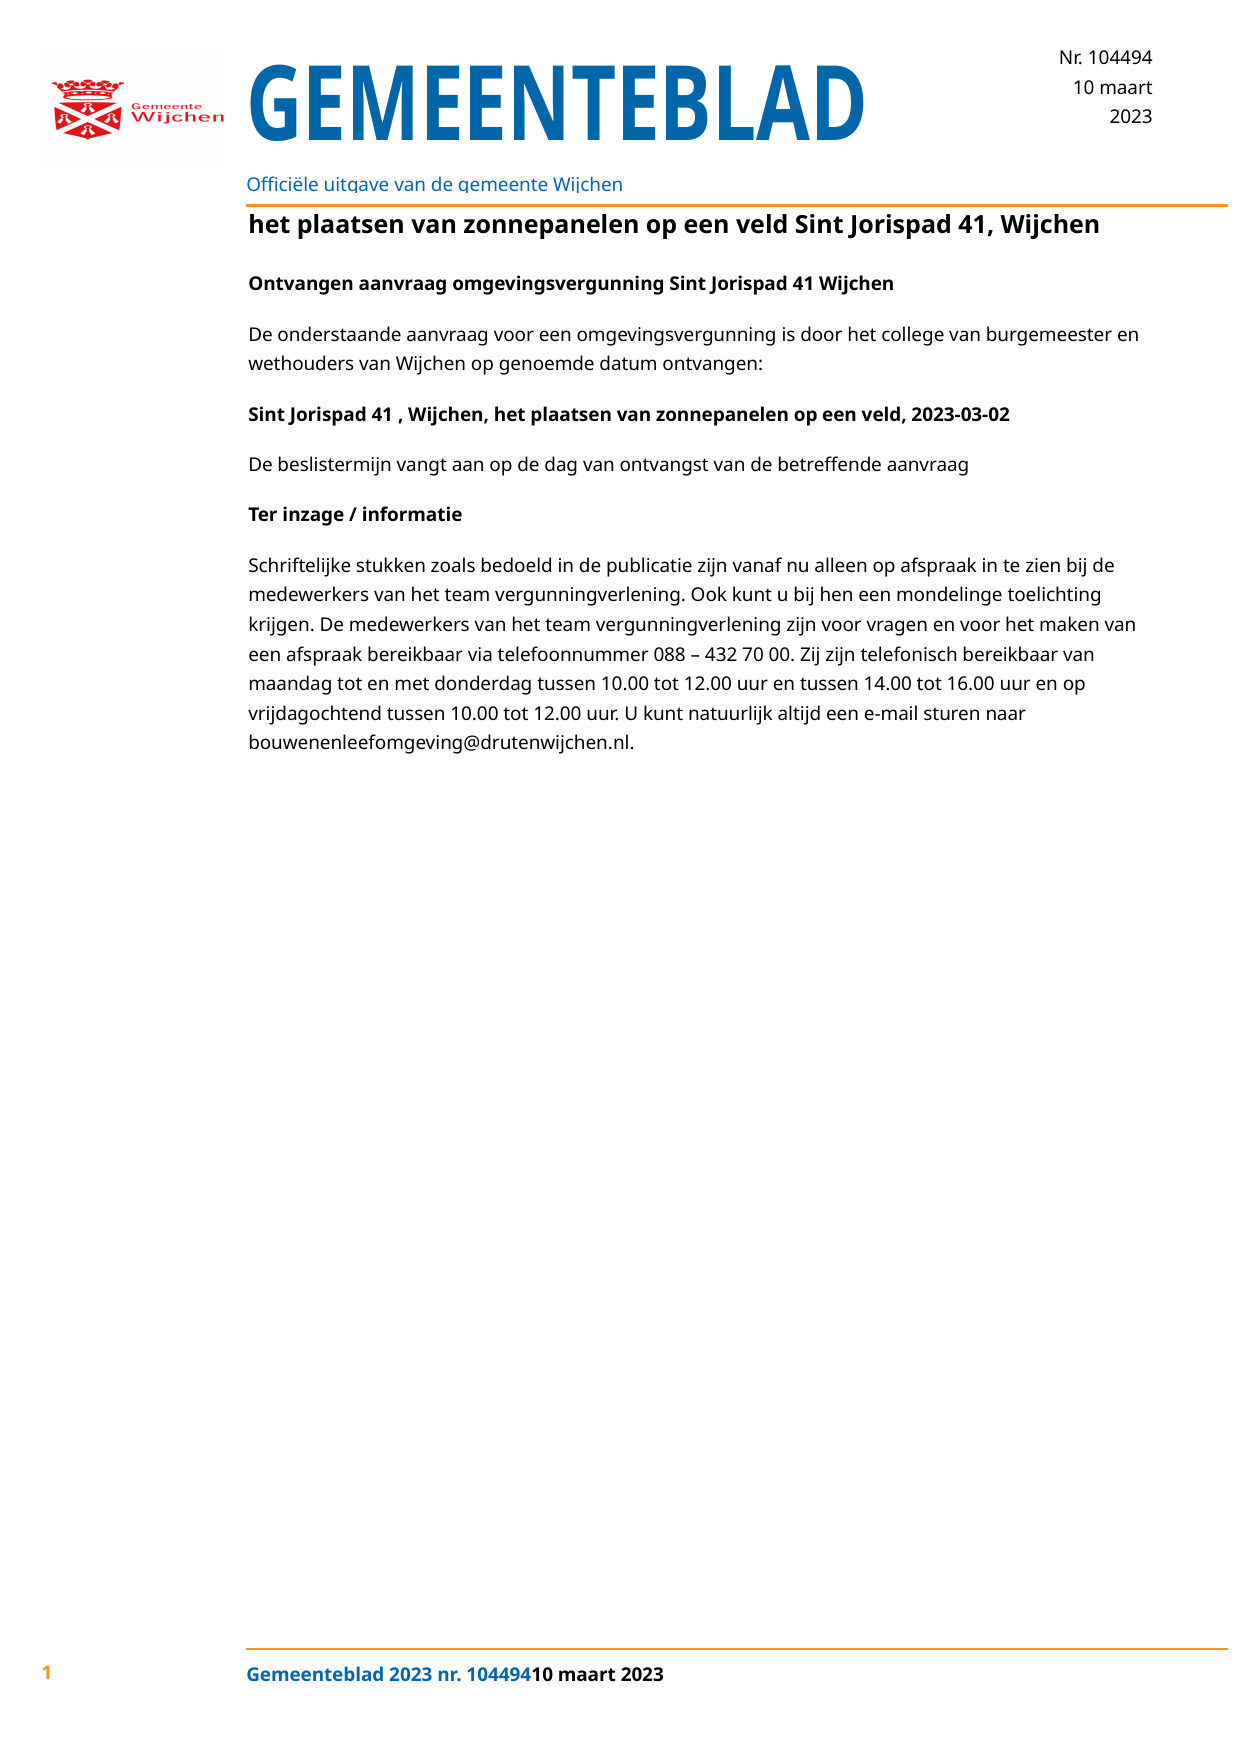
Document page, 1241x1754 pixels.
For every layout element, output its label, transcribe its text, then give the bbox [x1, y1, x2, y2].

text Schriftelijke stukken zoals bedoeld in de publicatie zijn vanaf nu alleen op afspraak in te zien bij de medewerkers van het team vergunningverlening. Ook kunt u bij hen een mondelinge toelichting krijgen. De medewerkers van het team vergunningverlening zijn voor vragen en voor het maken van een afspraak bereikbaar via telefoonnummer 088 – 432 70 00. Zij zijn telefonisch bereikbaar van maandag tot en met donderdag tussen 10.00 tot 12.00 uur en tussen 14.00 tot 16.00 uur en op vrijdagochtend tussen 10.00 tot 12.00 uur. U kunt natuurlijk altijd een e-mail sturen naar bouwenenleefomgeving@drutenwijchen.nl. [248, 552, 1152, 755]
text Ontvangen aanvraag omgevingsvergunning Sint Jorispad 41 Wijchen [248, 270, 1152, 296]
picture [41, 47, 231, 172]
text De onderstaande aanvraag voor een omgevingsvergunning is door het college van burgemeester en wethouders van Wijchen op genoemde datum ontvangen: [248, 321, 1152, 376]
text Ter inzage / informatie [248, 502, 1152, 527]
text De beslistermijn vangt aan op de dag van ontvangst van de betreffende aanvraag [248, 451, 1152, 477]
text Sint Jorispad 41 , Wijchen, het plaatsen van zonnepanelen op een veld, 2023-03-02 [248, 401, 1152, 426]
text het plaatsen van zonnepanelen op een veld Sint Jorispad 41, Wijchen [248, 207, 1152, 241]
